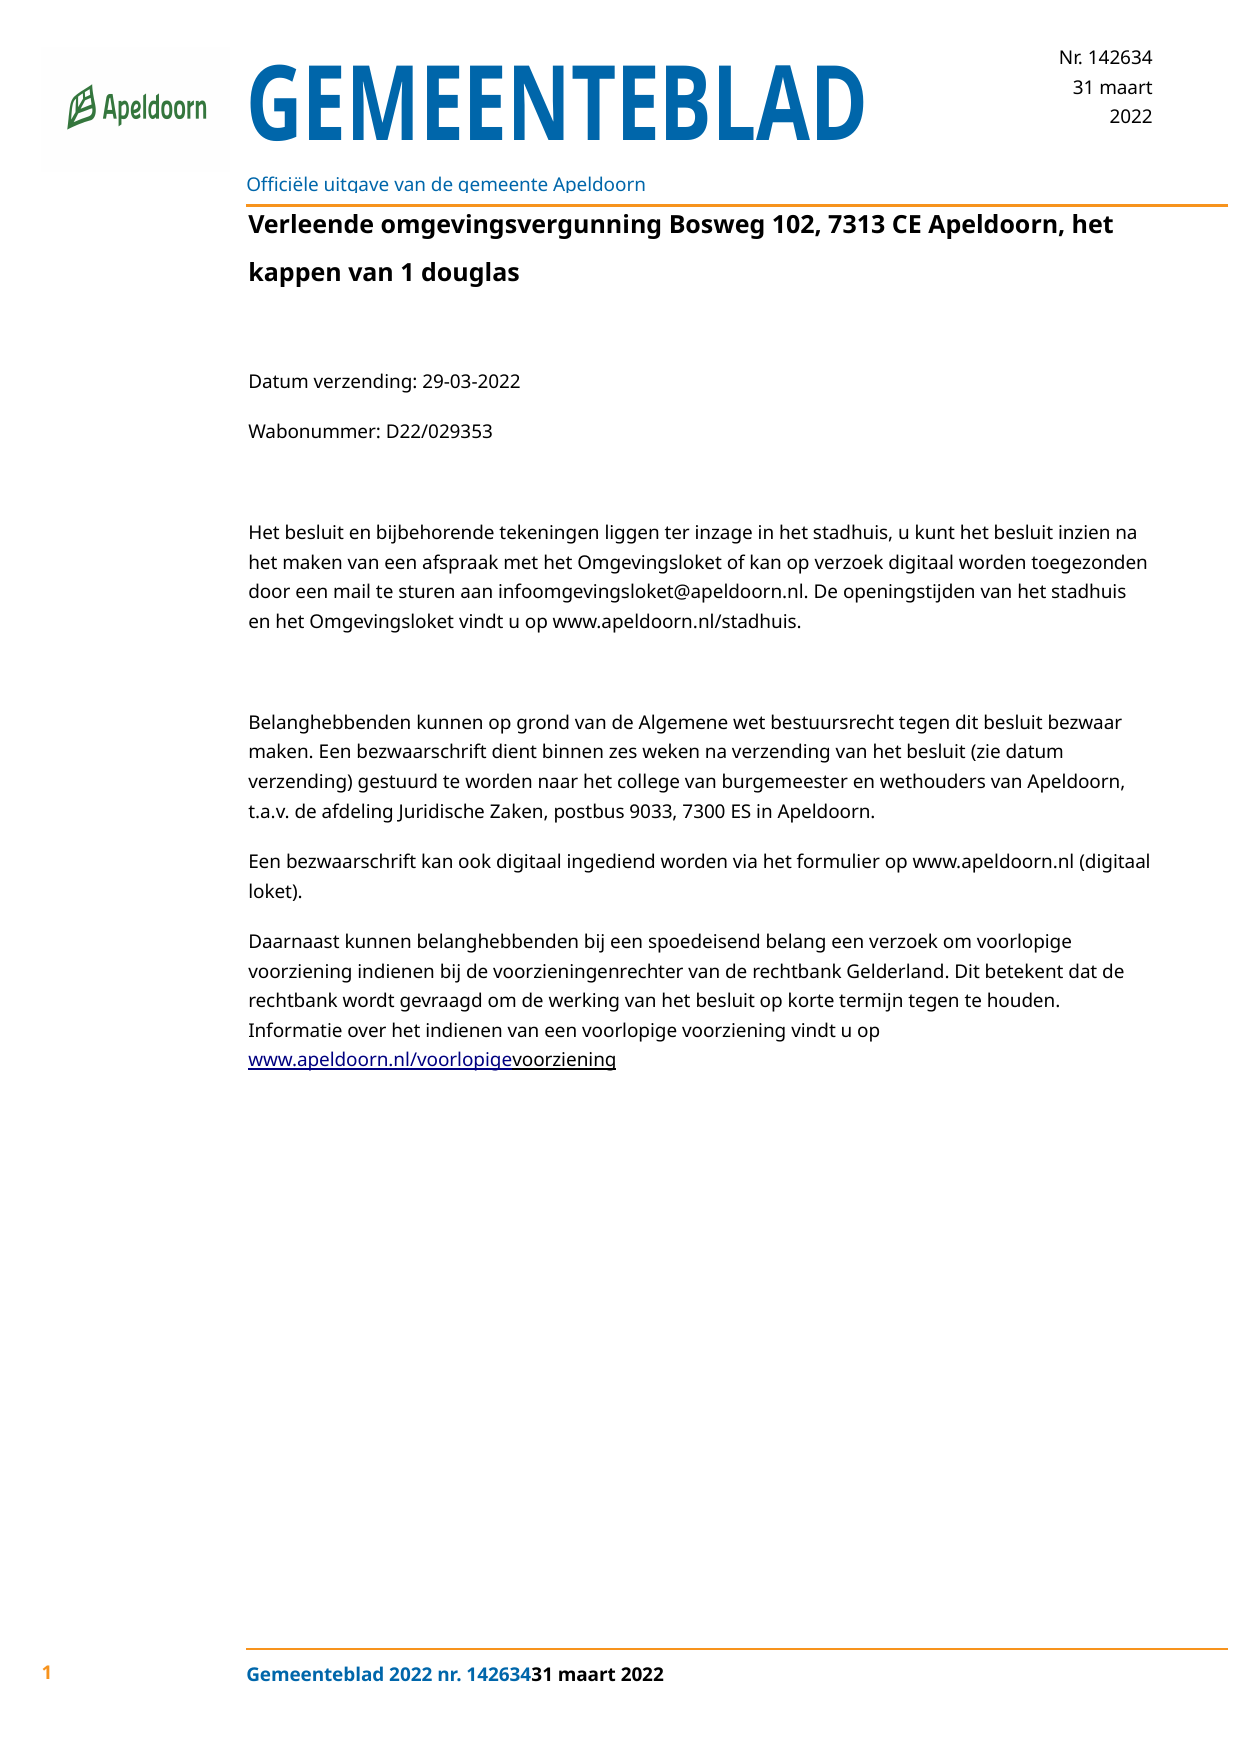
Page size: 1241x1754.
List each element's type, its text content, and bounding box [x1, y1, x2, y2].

text Wabonummer: D22/029353 [248, 419, 1152, 444]
picture [41, 47, 231, 172]
text Verleende omgevingsvergunning Bosweg 102, 7313 CE Apeldoorn, het kappen van 1 douglas [248, 207, 1152, 288]
text Belanghebbenden kunnen op grond van de Algemene wet bestuursrecht tegen dit besluit bezwaar maken. Een bezwaarschrift dient binnen zes weken na verzending van het besluit (zie datum verzending) gestuurd te worden naar het college van burgemeester en wethouders van Apeldoorn, t.a.v. de afdeling Juridische Zaken, postbus 9033, 7300 ES in Apeldoorn. [248, 709, 1152, 824]
text Datum verzending: 29-03-2022 [248, 368, 1152, 394]
text Het besluit en bijbehorende tekeningen liggen ter inzage in het stadhuis, u kunt het besluit inzien na het maken van een afspraak met het Omgevingsloket of kan op verzoek digitaal worden toegezonden door een mail te sturen aan infoomgevingsloket@apeldoorn.nl. De openingstijden van het stadhuis en het Omgevingsloket vindt u op www.apeldoorn.nl/stadhuis. [248, 519, 1152, 634]
text Daarnaast kunnen belanghebbenden bij een spoedeisend belang een verzoek om voorlopige voorziening indienen bij de voorzieningenrechter van de rechtbank Gelderland. Dit betekent dat de rechtbank wordt gevraagd om de werking van het besluit op korte termijn tegen te houden. Informatie over het indienen van een voorlopige voorziening vindt u op www.apeldoorn.nl/voorlopigevoorziening [248, 928, 1152, 1072]
text Een bezwaarschrift kan ook digitaal ingediend worden via het formulier op www.apeldoorn.nl (digitaal loket). [248, 848, 1152, 904]
